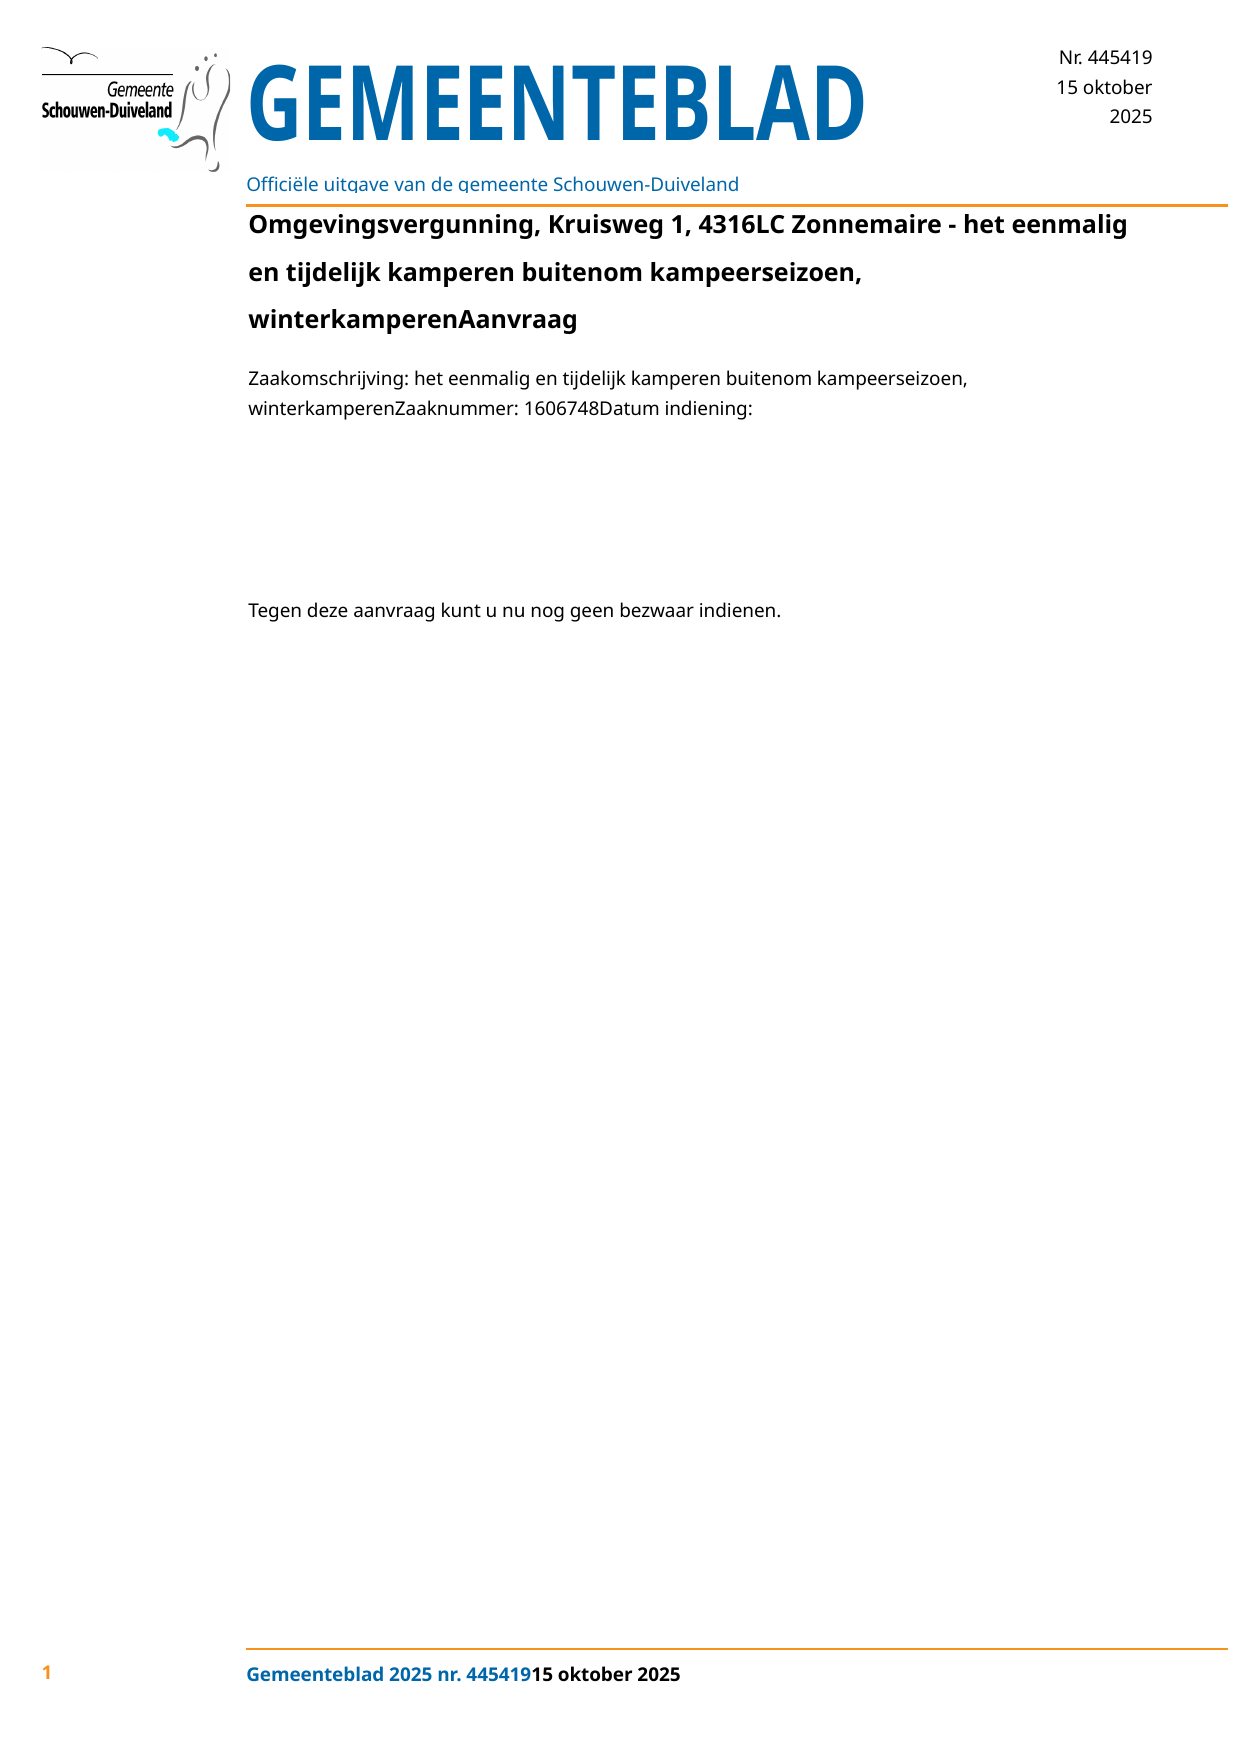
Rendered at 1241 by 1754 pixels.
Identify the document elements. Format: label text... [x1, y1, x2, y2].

picture [41, 47, 231, 172]
text Zaakomschrijving: het eenmalig en tijdelijk kamperen buitenom kampeerseizoen, winterkamperenZaaknummer: 1606748Datum indiening: [248, 366, 1152, 421]
text Tegen deze aanvraag kunt u nu nog geen bezwaar indienen. [248, 597, 1152, 622]
text Omgevingsvergunning, Kruisweg 1, 4316LC Zonnemaire - het eenmalig en tijdelijk kamperen buitenom kampeerseizoen, winterkamperenAanvraag [248, 207, 1152, 336]
